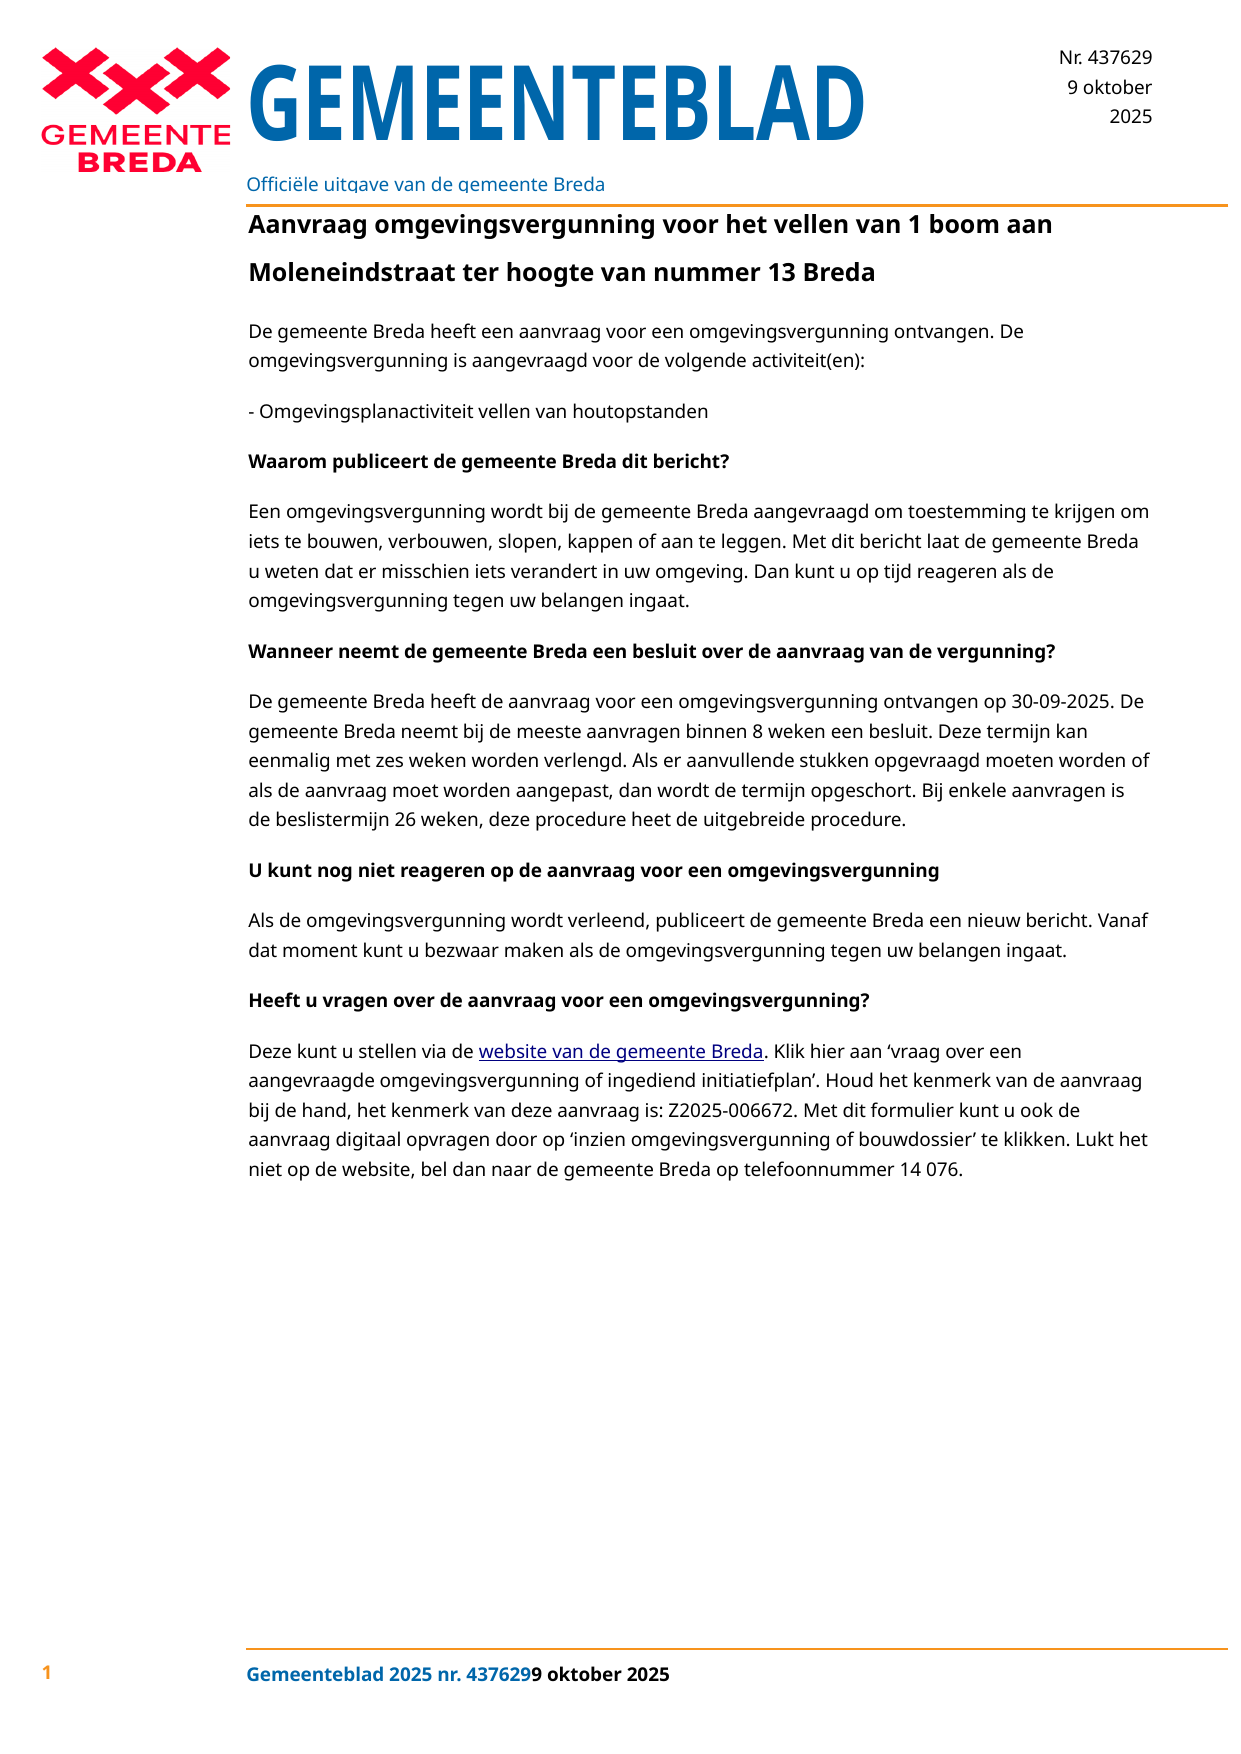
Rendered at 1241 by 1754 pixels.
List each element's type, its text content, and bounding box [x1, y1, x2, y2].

text Een omgevingsvergunning wordt bij de gemeente Breda aangevraagd om toestemming te krijgen om iets te bouwen, verbouwen, slopen, kappen of aan te leggen. Met dit bericht laat de gemeente Breda u weten dat er misschien iets verandert in uw omgeving. Dan kunt u op tijd reageren als de omgevingsvergunning tegen uw belangen ingaat. [248, 499, 1152, 613]
text Waarom publiceert de gemeente Breda dit bericht? [248, 448, 1152, 474]
text Deze kunt u stellen via de website van de gemeente Breda. Klik hier aan ‘vraag over een aangevraagde omgevingsvergunning of ingediend initiatiefplan’. Houd het kenmerk van de aanvraag bij de hand, het kenmerk van deze aanvraag is: Z2025-006672. Met dit formulier kunt u ook de aanvraag digitaal opvragen door op ‘inzien omgevingsvergunning of bouwdossier’ te klikken. Lukt het niet op de website, bel dan naar de gemeente Breda op telefoonnummer 14 076. [248, 1038, 1152, 1182]
text Heeft u vragen over de aanvraag voor een omgevingsvergunning? [248, 987, 1152, 1013]
text - Omgevingsplanactiviteit vellen van houtopstanden [248, 398, 1152, 424]
text U kunt nog niet reageren op de aanvraag voor een omgevingsvergunning [248, 857, 1152, 883]
text Als de omgevingsvergunning wordt verleend, publiceert de gemeente Breda een nieuw bericht. Vanaf dat moment kunt u bezwaar maken als de omgevingsvergunning tegen uw belangen ingaat. [248, 907, 1152, 963]
text De gemeente Breda heeft een aanvraag voor een omgevingsvergunning ontvangen. De omgevingsvergunning is aangevraagd voor de volgende activiteit(en): [248, 318, 1152, 373]
text De gemeente Breda heeft de aanvraag voor een omgevingsvergunning ontvangen op 30-09-2025. De gemeente Breda neemt bij de meeste aanvragen binnen 8 weken een besluit. Deze termijn kan eenmalig met zes weken worden verlengd. Als er aanvullende stukken opgevraagd moeten worden of als de aanvraag moet worden aangepast, dan wordt de termijn opgeschort. Bij enkele aanvragen is de beslistermijn 26 weken, deze procedure heet de uitgebreide procedure. [248, 688, 1152, 832]
picture [41, 47, 231, 172]
text Wanneer neemt de gemeente Breda een besluit over de aanvraag van de vergunning? [248, 638, 1152, 664]
text Aanvraag omgevingsvergunning voor het vellen van 1 boom aan Moleneindstraat ter hoogte van nummer 13 Breda [248, 207, 1152, 288]
